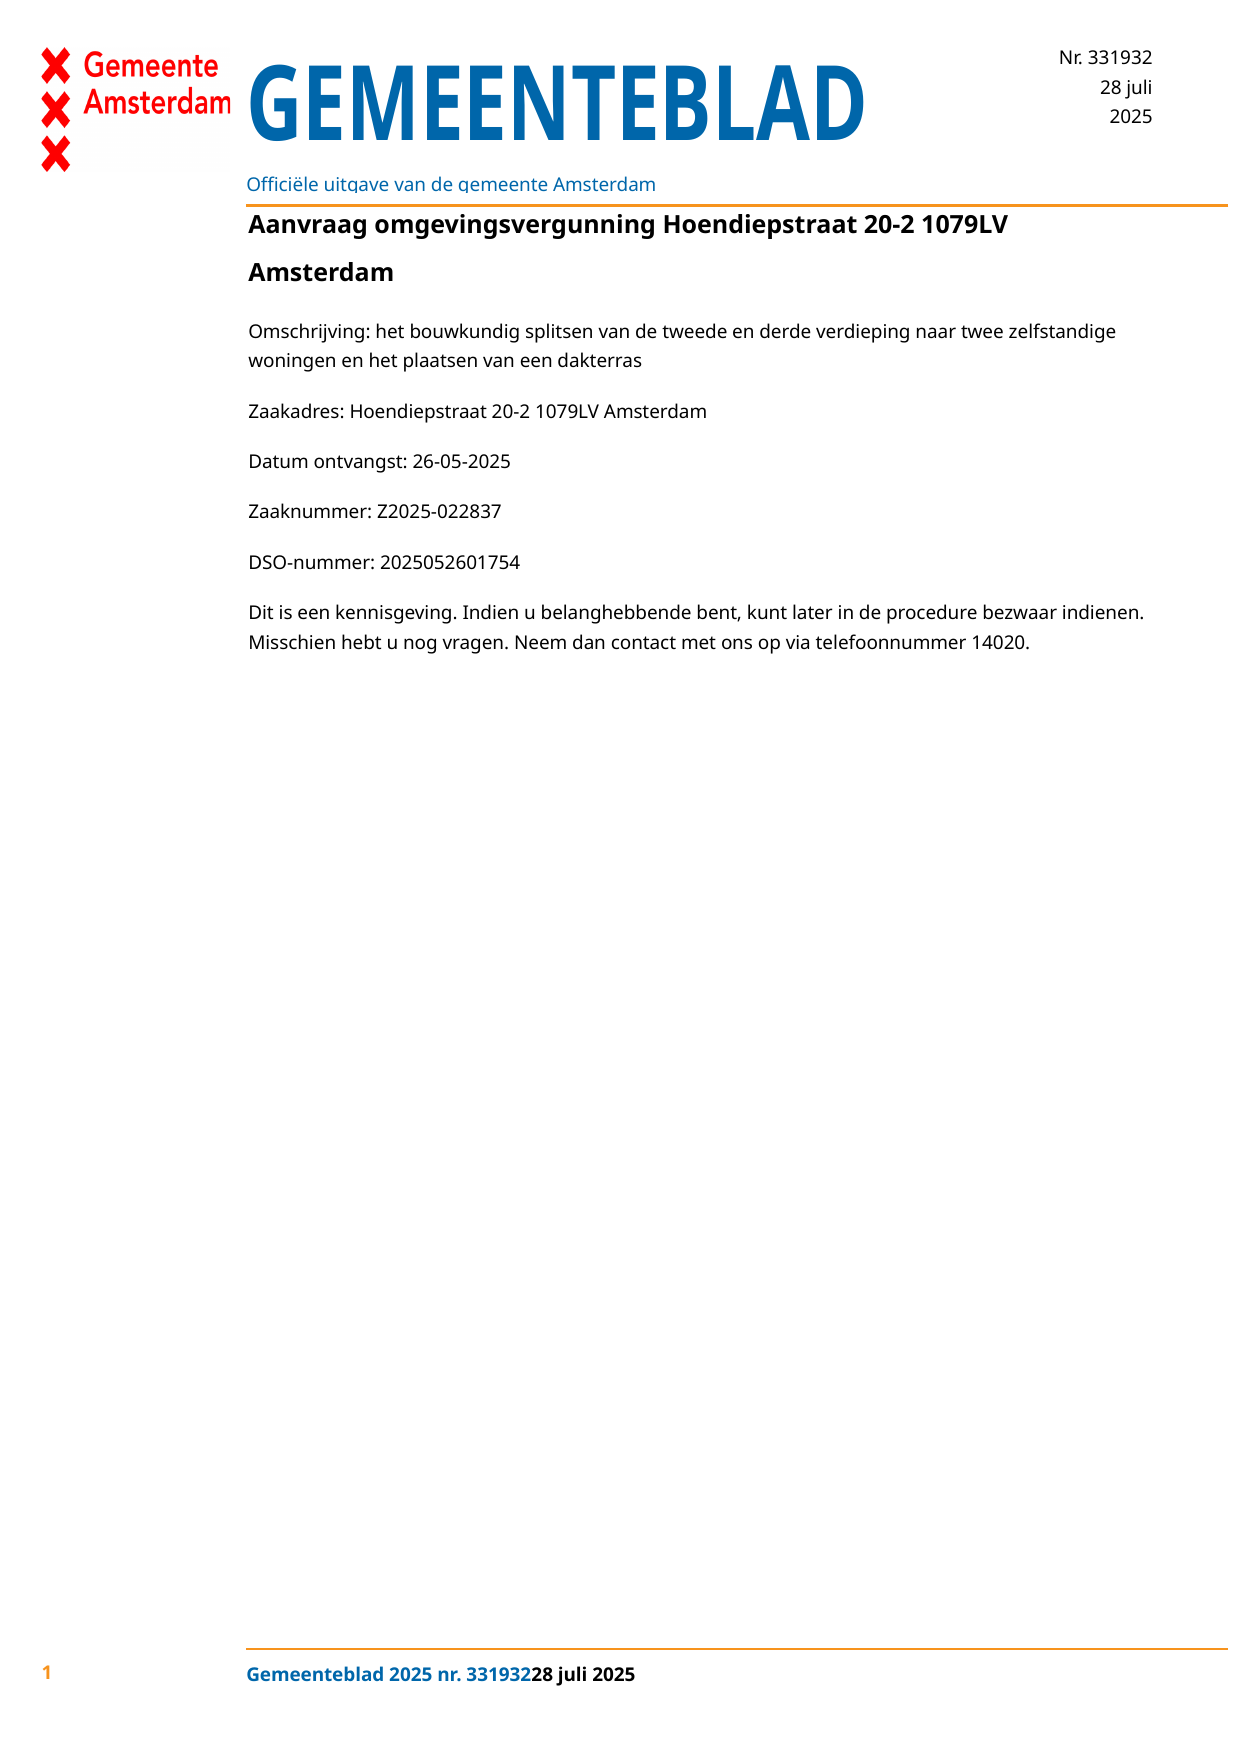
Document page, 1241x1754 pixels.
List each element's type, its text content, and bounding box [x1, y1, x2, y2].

text DSO-nummer: 2025052601754 [248, 549, 1152, 575]
text Zaaknummer: Z2025-022837 [248, 499, 1152, 524]
text Datum ontvangst: 26-05-2025 [248, 448, 1152, 474]
text Dit is een kennisgeving. Indien u belanghebbende bent, kunt later in de procedure bezwaar indienen. Misschien hebt u nog vragen. Neem dan contact met ons op via telefoonnummer 14020. [248, 599, 1152, 655]
text Zaakadres: Hoendiepstraat 20-2 1079LV Amsterdam [248, 398, 1152, 424]
text Aanvraag omgevingsvergunning Hoendiepstraat 20-2 1079LV Amsterdam [248, 207, 1152, 288]
picture [41, 47, 231, 172]
text Omschrijving: het bouwkundig splitsen van de tweede en derde verdieping naar twee zelfstandige woningen en het plaatsen van een dakterras [248, 318, 1152, 373]
